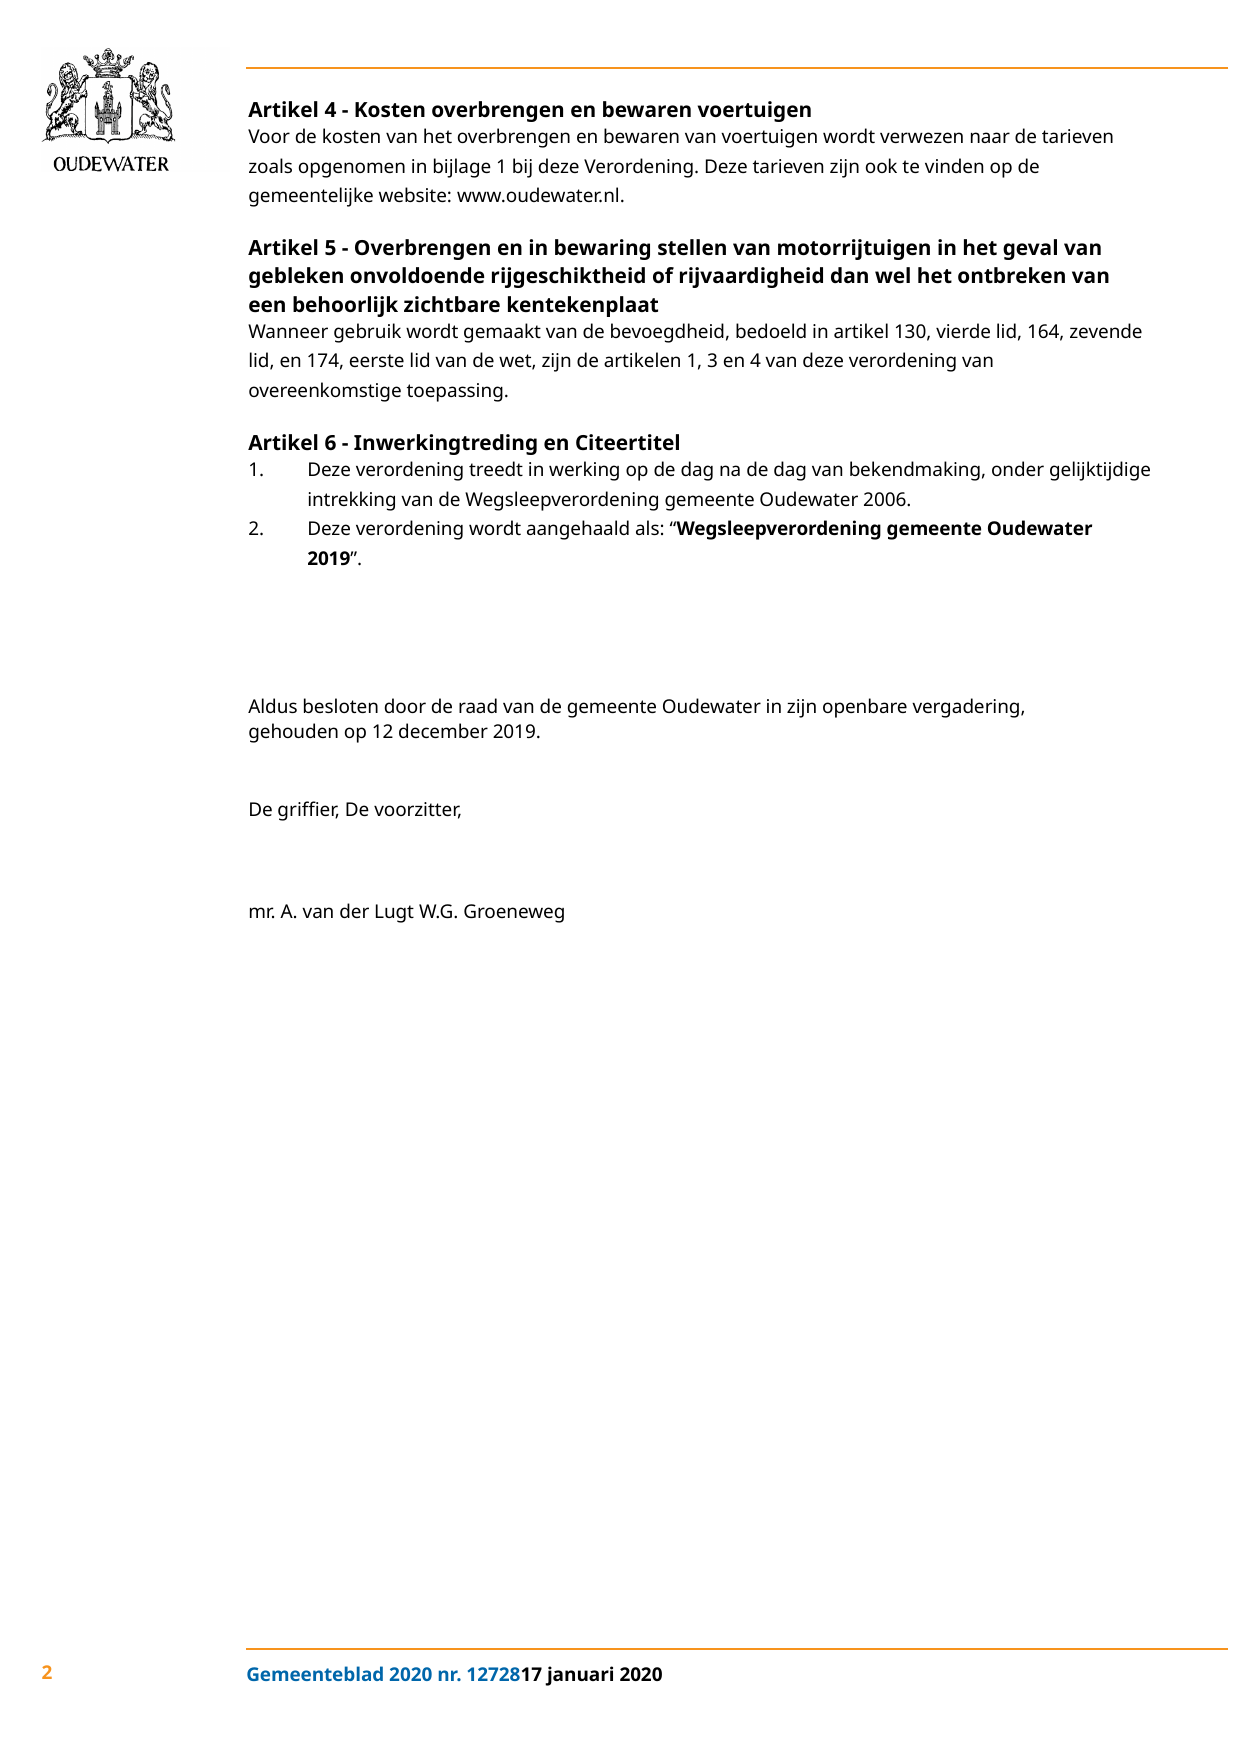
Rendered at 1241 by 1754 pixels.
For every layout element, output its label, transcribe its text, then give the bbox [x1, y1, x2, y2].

text De griffier, De voorzitter, [248, 796, 1152, 821]
text Artikel 6 - Inwerkingtreding en Citeertitel [248, 428, 1152, 456]
text Aldus besloten door de raad van de gemeente Oudewater in zijn openbare vergadering, [248, 693, 1152, 718]
text Voor de kosten van het overbrengen en bewaren van voertuigen wordt verwezen naar de tarieven zoals opgenomen in bijlage 1 bij deze Verordening. Deze tarieven zijn ook te vinden op de gemeentelijke website: www.oudewater.nl. [248, 123, 1152, 208]
text Artikel 4 - Kosten overbrengen en bewaren voertuigen [248, 95, 1152, 123]
text gehouden op 12 december 2019. [248, 718, 1152, 744]
picture [41, 47, 231, 172]
text mr. A. van der Lugt W.G. Groeneweg [248, 899, 1152, 924]
text Artikel 5 - Overbrengen en in bewaring stellen van motorrijtuigen in het geval van gebleken onvoldoende rijgeschiktheid of rijvaardigheid dan wel het ontbreken van een behoorlijk zichtbare kentekenplaat [248, 233, 1152, 318]
list Deze verordening treedt in werking op de dag na de dag van bekendmaking, onder gelijktijdige intrekking van de Wegsleepverordening gemeente Oudewater 2006. [248, 456, 1152, 511]
list Deze verordening wordt aangehaald als: “Wegsleepverordening gemeente Oudewater 2019”. [248, 515, 1152, 571]
text Wanneer gebruik wordt gemaakt van de bevoegdheid, bedoeld in artikel 130, vierde lid, 164, zevende lid, en 174, eerste lid van de wet, zijn de artikelen 1, 3 en 4 van deze verordening van overeenkomstige toepassing. [248, 318, 1152, 403]
